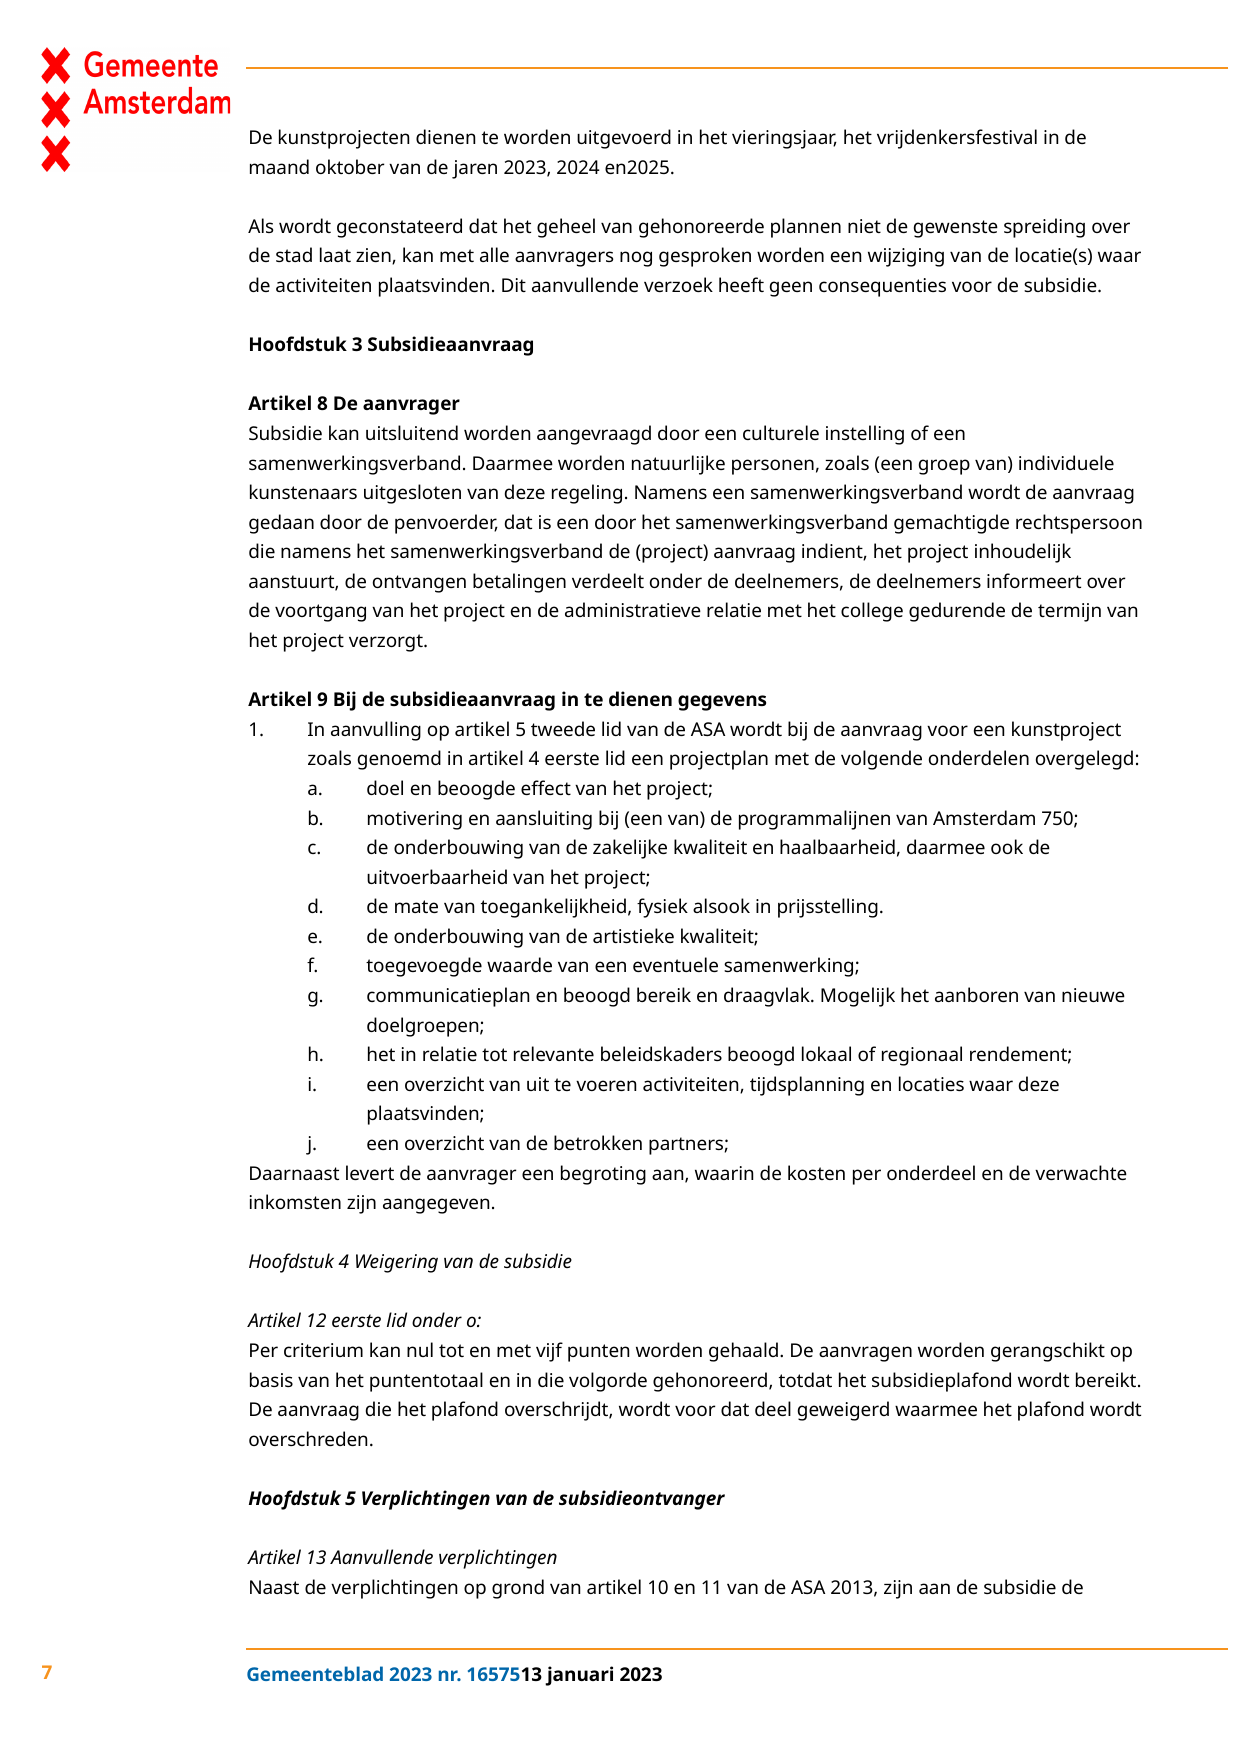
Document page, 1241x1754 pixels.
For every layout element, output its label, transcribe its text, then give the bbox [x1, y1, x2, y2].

text Per criterium kan nul tot en met vijf punten worden gehaald. De aanvragen worden gerangschikt op basis van het puntentotaal en in die volgorde gehonoreerd, totdat het subsidieplafond wordt bereikt. De aanvraag die het plafond overschrijdt, wordt voor dat deel geweigerd waarmee het plafond wordt overschreden. [248, 1337, 1152, 1452]
list een overzicht van de betrokken partners; [307, 1130, 1152, 1156]
text Daarnaast levert de aanvrager een begroting aan, waarin de kosten per onderdeel en de verwachte inkomsten zijn aangegeven. [248, 1160, 1152, 1215]
text Naast de verplichtingen op grond van artikel 10 en 11 van de ASA 2013, zijn aan de subsidie de [248, 1574, 1152, 1600]
list de onderbouwing van de artistieke kwaliteit; [307, 923, 1152, 949]
text Hoofdstuk 3 Subsidieaanvraag [248, 331, 1152, 357]
list doel en beoogde effect van het project; [307, 775, 1152, 801]
text Artikel 9 Bij de subsidieaanvraag in te dienen gegevens [248, 686, 1152, 712]
list een overzicht van uit te voeren activiteiten, tijdsplanning en locaties waar deze plaatsvinden; [307, 1071, 1152, 1126]
list motivering en aansluiting bij (een van) de programmalijnen van Amsterdam 750; [307, 805, 1152, 831]
text Als wordt geconstateerd dat het geheel van gehonoreerde plannen niet de gewenste spreiding over de stad laat zien, kan met alle aanvragers nog gesproken worden een wijziging van de locatie(s) waar de activiteiten plaatsvinden. Dit aanvullende verzoek heeft geen consequenties voor de subsidie. [248, 213, 1152, 298]
text Hoofdstuk 5 Verplichtingen van de subsidieontvanger [248, 1485, 1152, 1511]
list In aanvulling op artikel 5 tweede lid van de ASA wordt bij de aanvraag voor een kunstproject zoals genoemd in artikel 4 eerste lid een projectplan met de volgende onderdelen overgelegd: [248, 716, 1152, 771]
list de mate van toegankelijkheid, fysiek alsook in prijsstelling. [307, 893, 1152, 919]
list communicatieplan en beoogd bereik en draagvlak. Mogelijk het aanboren van nieuwe doelgroepen; [307, 982, 1152, 1038]
list het in relatie tot relevante beleidskaders beoogd lokaal of regionaal rendement; [307, 1041, 1152, 1067]
list de onderbouwing van de zakelijke kwaliteit en haalbaarheid, daarmee ook de uitvoerbaarheid van het project; [307, 834, 1152, 890]
text Artikel 13 Aanvullende verplichtingen [248, 1544, 1152, 1570]
text Artikel 8 De aanvrager [248, 391, 1152, 416]
text De kunstprojecten dienen te worden uitgevoerd in het vieringsjaar, het vrijdenkersfestival in de maand oktober van de jaren 2023, 2024 en2025. [248, 124, 1152, 180]
picture [41, 47, 231, 172]
text Artikel 12 eerste lid onder o: [248, 1308, 1152, 1333]
list toegevoegde waarde van een eventuele samenwerking; [307, 953, 1152, 978]
text Hoofdstuk 4 Weigering van de subsidie [248, 1248, 1152, 1274]
text Subsidie kan uitsluitend worden aangevraagd door een culturele instelling of een samenwerkingsverband. Daarmee worden natuurlijke personen, zoals (een groep van) individuele kunstenaars uitgesloten van deze regeling. Namens een samenwerkingsverband wordt de aanvraag gedaan door de penvoerder, dat is een door het samenwerkingsverband gemachtigde rechtspersoon die namens het samenwerkingsverband de (project) aanvraag indient, het project inhoudelijk aanstuurt, de ontvangen betalingen verdeelt onder de deelnemers, de deelnemers informeert over de voortgang van het project en de administratieve relatie met het college gedurende de termijn van het project verzorgt. [248, 420, 1152, 653]
